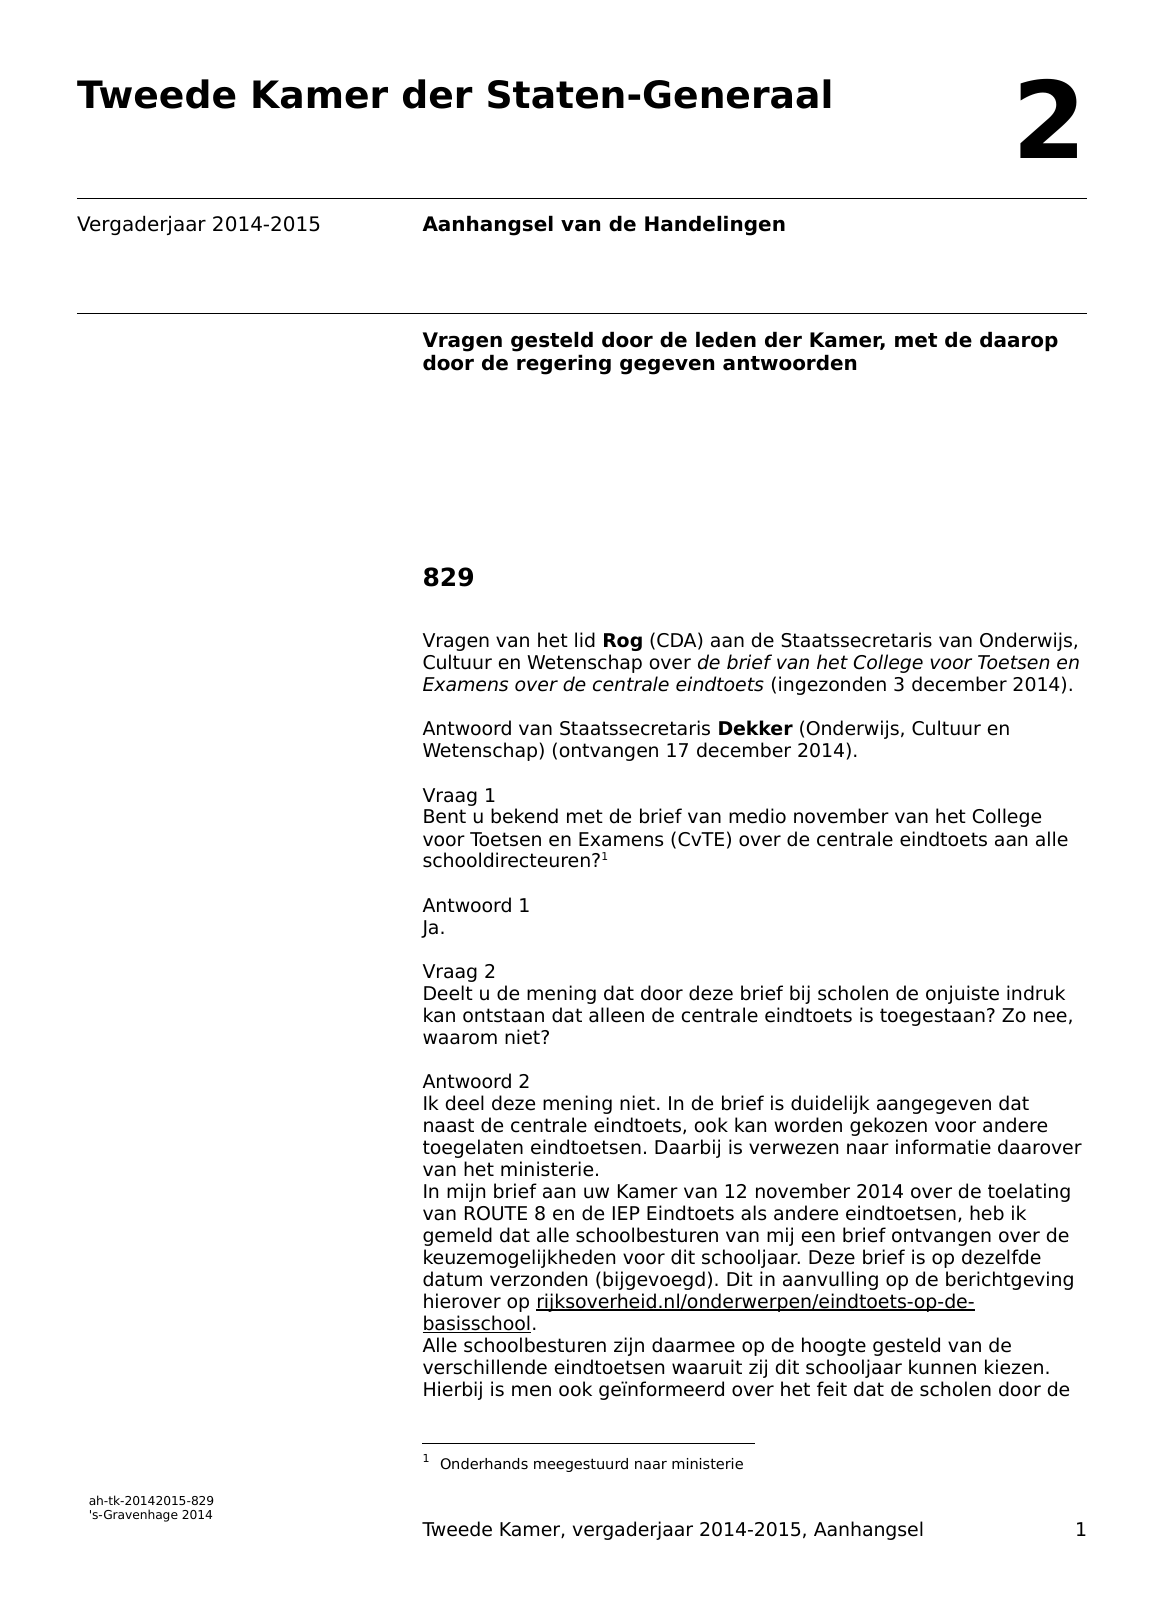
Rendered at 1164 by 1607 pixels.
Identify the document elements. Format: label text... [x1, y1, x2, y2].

table_header 2 [886, 59, 1087, 198]
table_cell Vergaderjaar 2014-2015 [77, 199, 422, 313]
text Antwoord 2 [422, 1071, 1087, 1093]
text Vraag 2 [422, 961, 1087, 983]
text Vragen van het lid Rog (CDA) aan de Staatssecretaris van Onderwijs, Cultuur en Wetenschap over de brief van het College voor Toetsen en Examens over de centrale eindtoets (ingezonden 3 december 2014). [422, 630, 1087, 696]
text In mijn brief aan uw Kamer van 12 november 2014 over de toelating van ROUTE 8 en de IEP Eindtoets als andere eindtoetsen, heb ik gemeld dat alle schoolbesturen van mij een brief ontvangen over de keuzemogelijkheden voor dit schooljaar. Deze brief is op dezelfde datum verzonden (bijgevoegd). Dit in aanvulling op de berichtgeving hierover op rijksoverheid.nl/onderwerpen/eindtoets-op-de-basisschool. [422, 1181, 1087, 1334]
text 829 [422, 563, 1087, 592]
text ah-tk-20142015-829 [88, 1494, 323, 1508]
table_cell Vragen gesteld door de leden der Kamer, met de daarop door de regering gegeven antwoorden [422, 314, 1087, 375]
text Onderhands meegestuurd naar ministerie [422, 1452, 1087, 1474]
text Ik deel deze mening niet. In de brief is duidelijk aangegeven dat naast de centrale eindtoets, ook kan worden gekozen voor andere toegelaten eindtoetsen. Daarbij is verwezen naar informatie daarover van het ministerie. [422, 1093, 1087, 1181]
text Alle schoolbesturen zijn daarmee op de hoogte gesteld van de verschillende eindtoetsen waaruit zij dit schooljaar kunnen kiezen. Hierbij is men ook geïnformeerd over het feit dat de scholen door de [422, 1334, 1087, 1401]
text Ja. [422, 917, 1087, 938]
text 's-Gravenhage 2014 [88, 1508, 323, 1522]
text Deelt u de mening dat door deze brief bij scholen de onjuiste indruk kan ontstaan dat alleen de centrale eindtoets is toegestaan? Zo nee, waarom niet? [422, 983, 1087, 1049]
table_cell Aanhangsel van de Handelingen [422, 199, 1087, 313]
table_header Tweede Kamer der Staten-Generaal [77, 59, 886, 198]
text Vraag 1 [422, 784, 1087, 806]
text Bent u bekend met de brief van medio november van het College voor Toetsen en Examens (CvTE) over de centrale eindtoets aan alle schooldirecteuren? [422, 806, 1087, 872]
table_cell [77, 314, 422, 375]
text Antwoord van Staatssecretaris Dekker (Onderwijs, Cultuur en Wetenschap) (ontvangen 17 december 2014). [422, 718, 1087, 762]
text Antwoord 1 [422, 894, 1087, 917]
